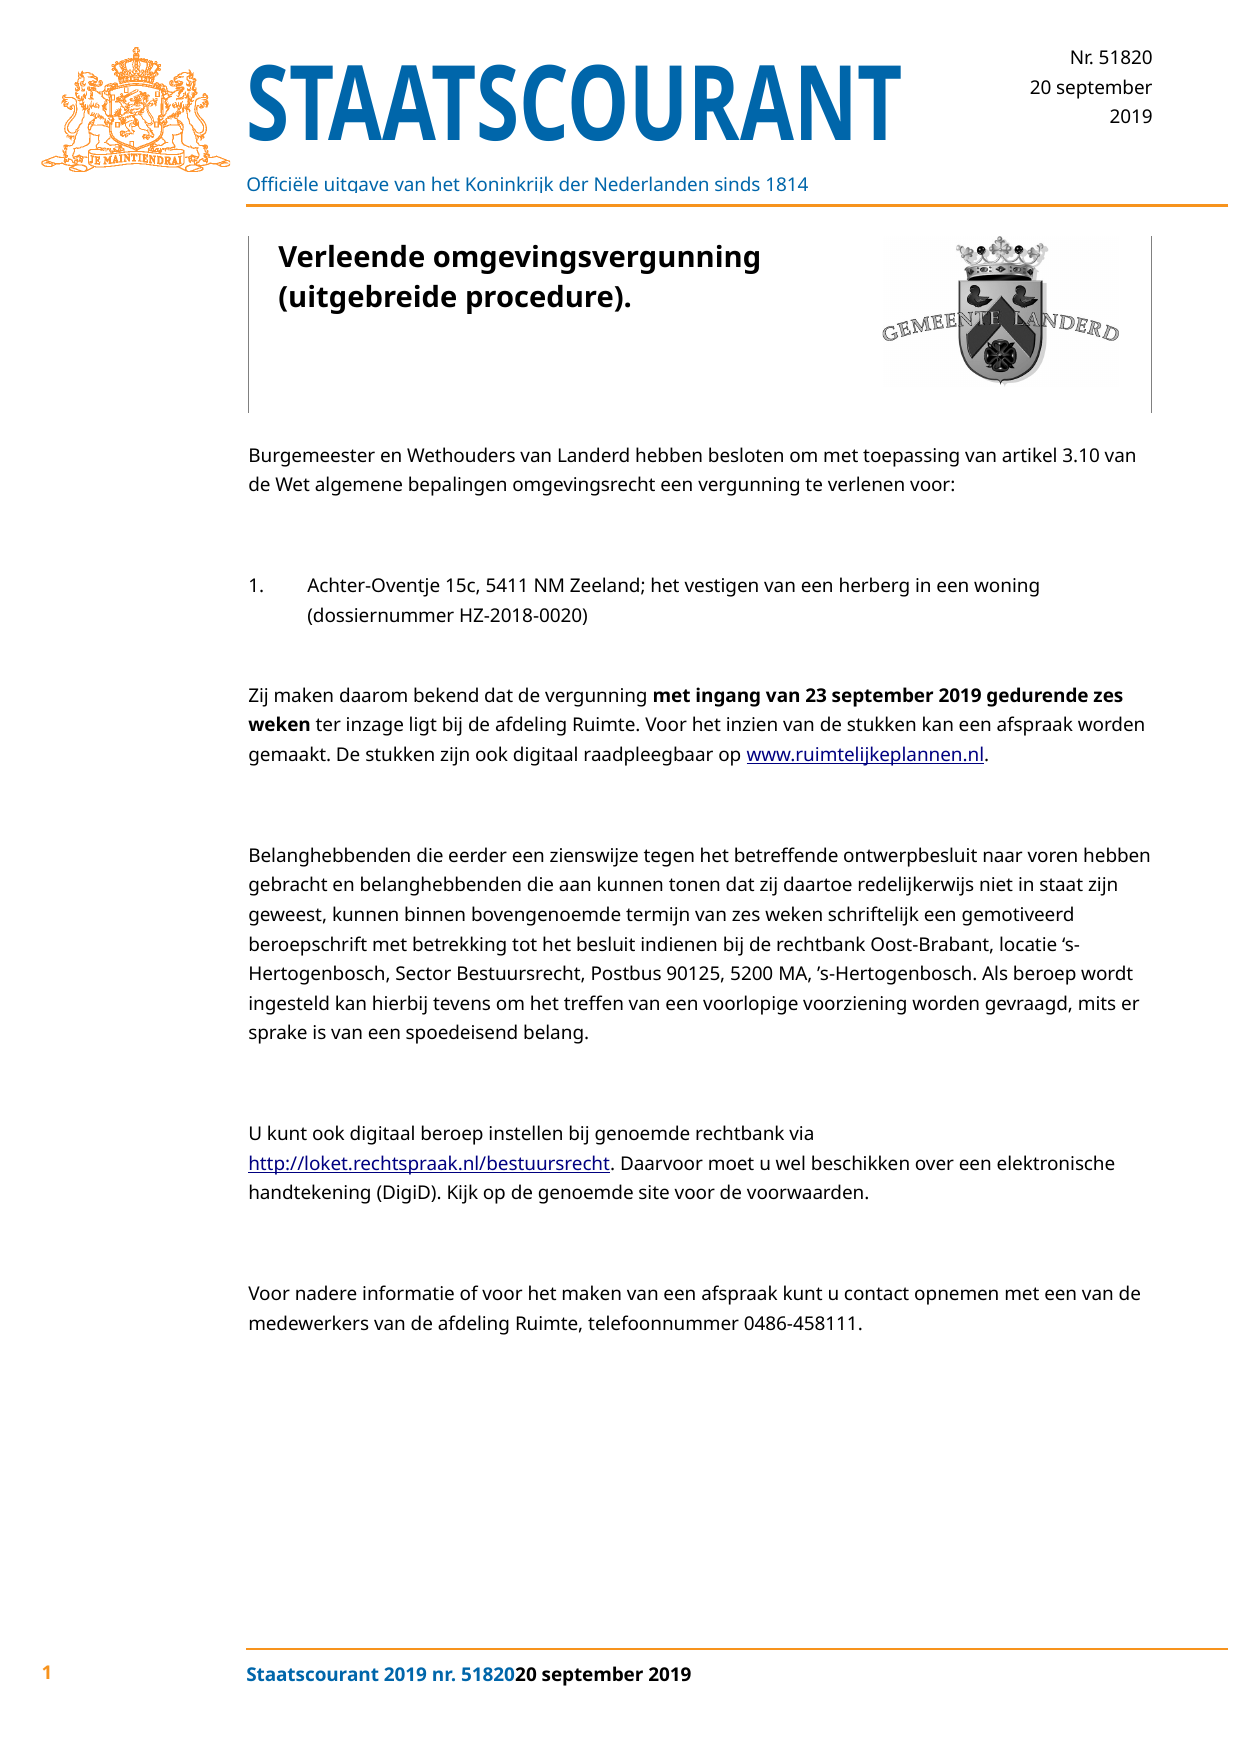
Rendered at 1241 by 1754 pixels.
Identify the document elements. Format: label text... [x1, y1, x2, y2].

list Achter-Oventje 15c, 5411 NM Zeeland; het vestigen van een herberg in een woning (dossiernummer HZ-2018-0020) [248, 572, 1152, 628]
text Voor nadere informatie of voor het maken van een afspraak kunt u contact opnemen met een van de medewerkers van de afdeling Ruimte, telefoonnummer 0486-458111. [248, 1280, 1152, 1336]
text U kunt ook digitaal beroep instellen bij genoemde rechtbank via http://loket.rechtspraak.nl/bestuursrecht. Daarvoor moet u wel beschikken over een elektronische handtekening (DigiD). Kijk op de genoemde site voor de voorwaarden. [248, 1120, 1152, 1205]
table_header Verleende omgevingsvergunning (uitgebreide procedure). [249, 236, 850, 413]
table_header [850, 236, 1151, 413]
picture [41, 47, 231, 172]
text Zij maken daarom bekend dat de vergunning met ingang van 23 september 2019 gedurende zes weken ter inzage ligt bij de afdeling Ruimte. Voor het inzien van de stukken kan een afspraak worden gemaakt. De stukken zijn ook digitaal raadpleegbaar op www.ruimtelijkeplannen.nl. [248, 682, 1152, 767]
text Burgemeester en Wethouders van Landerd hebben besloten om met toepassing van artikel 3.10 van de Wet algemene bepalingen omgevingsrecht een vergunning te verlenen voor: [248, 442, 1152, 497]
text Belanghebbenden die eerder een zienswijze tegen het betreffende ontwerpbesluit naar voren hebben gebracht en belanghebbenden die aan kunnen tonen dat zij daartoe redelijkerwijs niet in staat zijn geweest, kunnen binnen bovengenoemde termijn van zes weken schriftelijk een gemotiveerd beroepschrift met betrekking tot het besluit indienen bij de rechtbank Oost-Brabant, locatie ‘s-Hertogenbosch, Sector Bestuursrecht, Postbus 90125, 5200 MA, ’s-Hertogenbosch. Als beroep wordt ingesteld kan hierbij tevens om het treffen van een voorlopige voorziening worden gevraagd, mits er sprake is van een spoedeisend belang. [248, 842, 1152, 1045]
picture [882, 236, 1119, 387]
